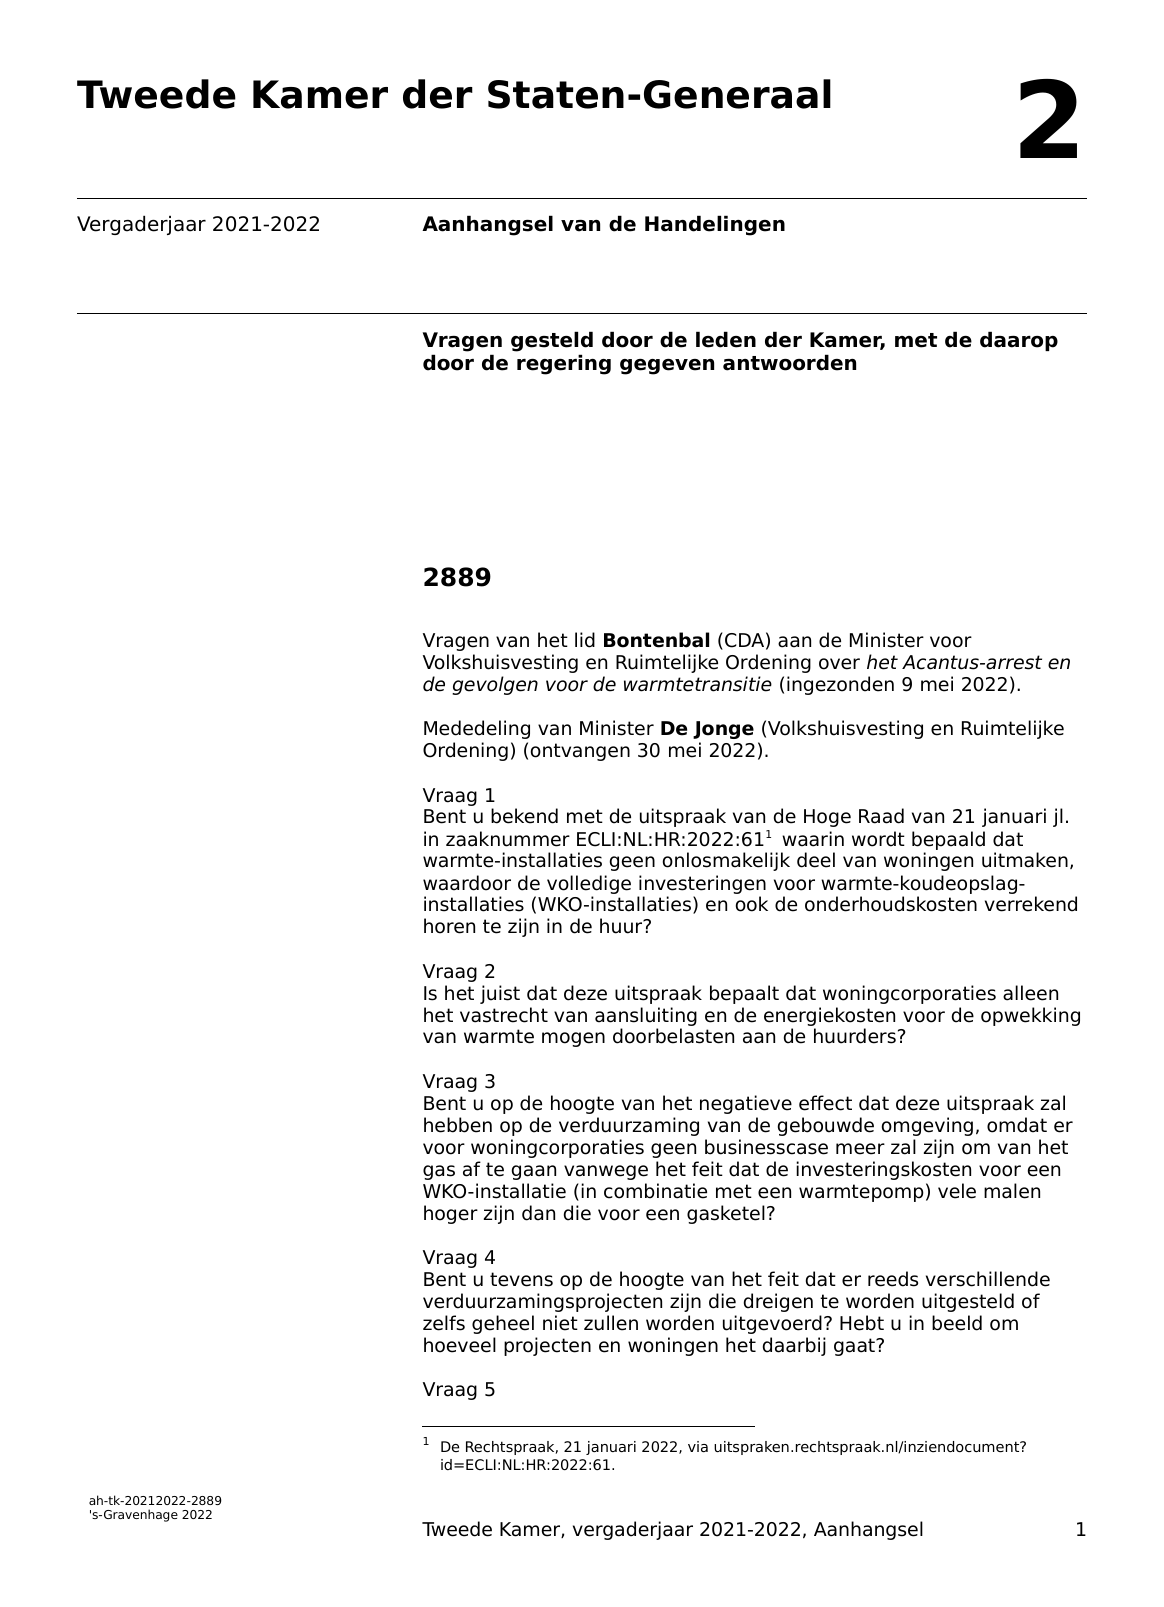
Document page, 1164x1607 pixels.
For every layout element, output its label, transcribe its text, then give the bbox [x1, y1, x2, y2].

text Vraag 3 [422, 1071, 1087, 1093]
table_cell Aanhangsel van de Handelingen [422, 199, 1087, 313]
text 2889 [422, 563, 1087, 592]
table_header 2 [886, 59, 1087, 198]
text 's-Gravenhage 2022 [88, 1508, 323, 1522]
text Mededeling van Minister De Jonge (Volkshuisvesting en Ruimtelijke Ordening) (ontvangen 30 mei 2022). [422, 718, 1087, 762]
table_cell Vragen gesteld door de leden der Kamer, met de daarop door de regering gegeven antwoorden [422, 314, 1087, 375]
table_cell Vergaderjaar 2021-2022 [77, 199, 422, 313]
text Vraag 1 [422, 784, 1087, 806]
text ah-tk-20212022-2889 [88, 1494, 323, 1508]
text Bent u bekend met de uitspraak van de Hoge Raad van 21 januari jl. in zaaknummer ECLI:NL:HR:2022:61 waarin wordt bepaald dat warmte-installaties geen onlosmakelijk deel van woningen uitmaken, waardoor de volledige investeringen voor warmte-koudeopslag-installaties (WKO-installaties) en ook de onderhoudskosten verrekend horen te zijn in de huur? [422, 806, 1087, 938]
text Bent u op de hoogte van het negatieve effect dat deze uitspraak zal hebben op de verduurzaming van de gebouwde omgeving, omdat er voor woningcorporaties geen businesscase meer zal zijn om van het gas af te gaan vanwege het feit dat de investeringskosten voor een WKO-installatie (in combinatie met een warmtepomp) vele malen hoger zijn dan die voor een gasketel? [422, 1093, 1087, 1224]
text Vragen van het lid Bontenbal (CDA) aan de Minister voor Volkshuisvesting en Ruimtelijke Ordening over het Acantus-arrest en de gevolgen voor de warmtetransitie (ingezonden 9 mei 2022). [422, 630, 1087, 696]
text Vraag 4 [422, 1247, 1087, 1269]
table_cell [77, 314, 422, 375]
text De Rechtspraak, 21 januari 2022, via uitspraken.rechtspraak.nl/inziendocument?id=ECLI:NL:HR:2022:61. [422, 1435, 1087, 1474]
text Bent u tevens op de hoogte van het feit dat er reeds verschillende verduurzamingsprojecten zijn die dreigen te worden uitgesteld of zelfs geheel niet zullen worden uitgevoerd? Hebt u in beeld om hoeveel projecten en woningen het daarbij gaat? [422, 1269, 1087, 1357]
text Vraag 5 [422, 1379, 1087, 1401]
text Vraag 2 [422, 961, 1087, 982]
table_header Tweede Kamer der Staten-Generaal [77, 59, 886, 198]
text Is het juist dat deze uitspraak bepaalt dat woningcorporaties alleen het vastrecht van aansluiting en de energiekosten voor de opwekking van warmte mogen doorbelasten aan de huurders? [422, 982, 1087, 1048]
